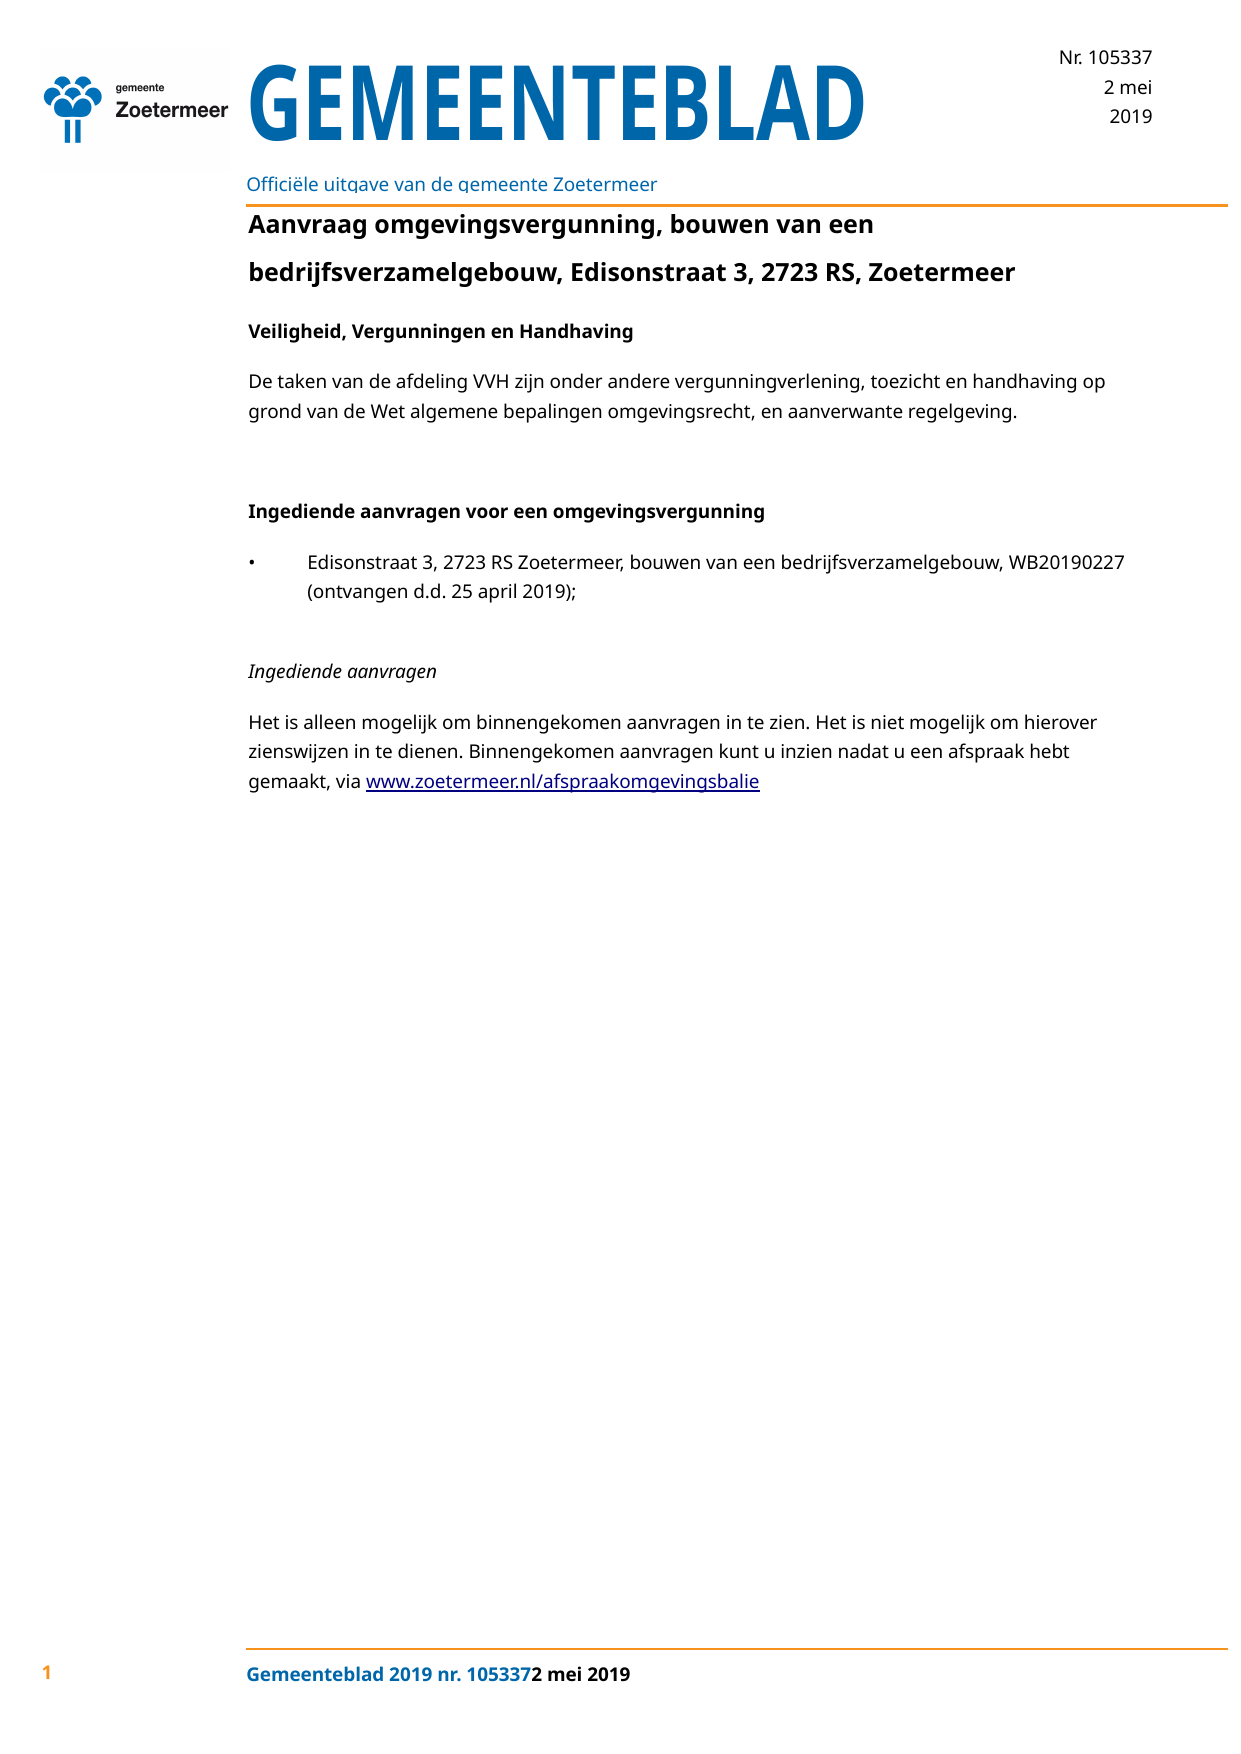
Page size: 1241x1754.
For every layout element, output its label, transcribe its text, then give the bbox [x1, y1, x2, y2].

list Edisonstraat 3, 2723 RS Zoetermeer, bouwen van een bedrijfsverzamelgebouw, WB20190227 (ontvangen d.d. 25 april 2019); [248, 549, 1152, 604]
text Veiligheid, Vergunningen en Handhaving [248, 318, 1152, 344]
text Het is alleen mogelijk om binnengekomen aanvragen in te zien. Het is niet mogelijk om hierover zienswijzen in te dienen. Binnengekomen aanvragen kunt u inzien nadat u een afspraak hebt gemaakt, via www.zoetermeer.nl/afspraakomgevingsbalie [248, 709, 1152, 794]
text Ingediende aanvragen voor een omgevingsvergunning [248, 499, 1152, 524]
picture [41, 47, 231, 172]
text Ingediende aanvragen [248, 659, 1152, 684]
text Aanvraag omgevingsvergunning, bouwen van een bedrijfsverzamelgebouw, Edisonstraat 3, 2723 RS, Zoetermeer [248, 207, 1152, 288]
text De taken van de afdeling VVH zijn onder andere vergunningverlening, toezicht en handhaving op grond van de Wet algemene bepalingen omgevingsrecht, en aanverwante regelgeving. [248, 368, 1152, 424]
